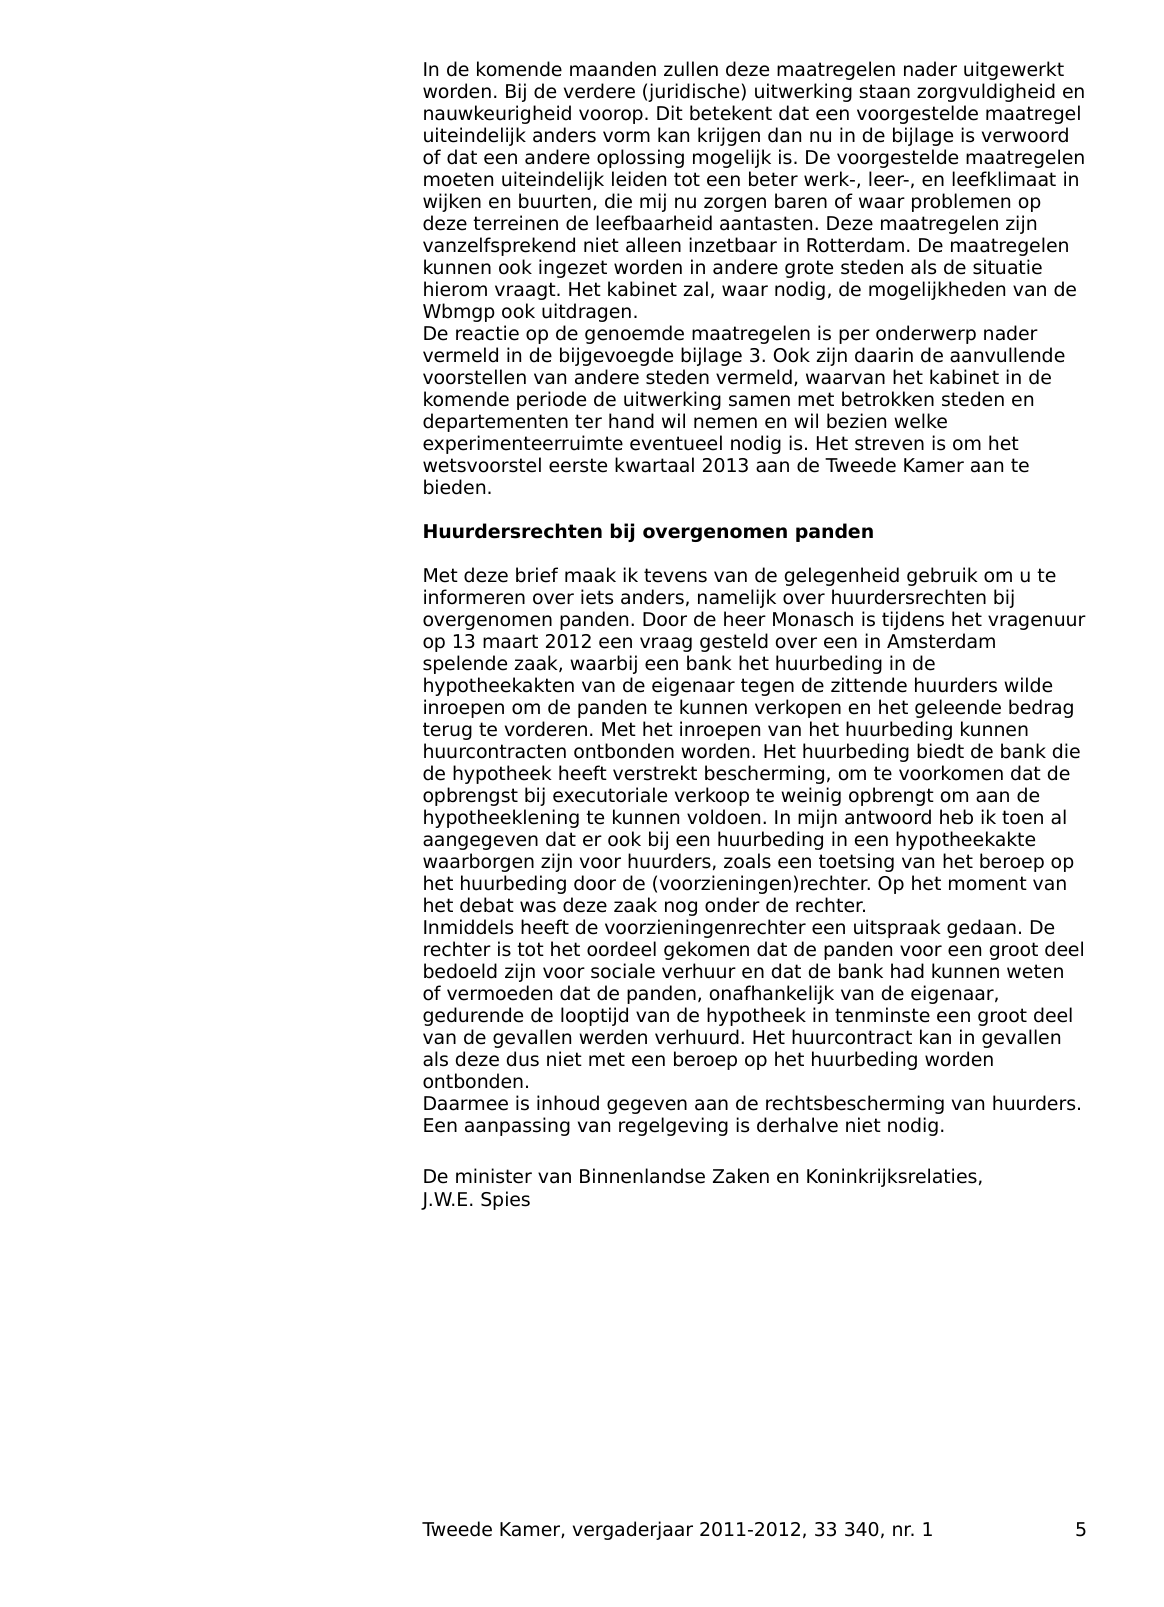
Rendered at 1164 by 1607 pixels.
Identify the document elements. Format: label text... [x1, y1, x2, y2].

text De minister van Binnenlandse Zaken en Koninkrijksrelaties, J.W.E. Spies [422, 1166, 1087, 1210]
text Daarmee is inhoud gegeven aan de rechtsbescherming van huurders. Een aanpassing van regelgeving is derhalve niet nodig. [422, 1092, 1087, 1136]
subtitle Huurdersrechten bij overgenomen panden [422, 521, 1087, 543]
text In de komende maanden zullen deze maatregelen nader uitgewerkt worden. Bij de verdere (juridische) uitwerking staan zorgvuldigheid en nauwkeurigheid voorop. Dit betekent dat een voorgestelde maatregel uiteindelijk anders vorm kan krijgen dan nu in de bijlage is verwoord of dat een andere oplossing mogelijk is. De voorgestelde maatregelen moeten uiteindelijk leiden tot een beter werk-, leer-, en leefklimaat in wijken en buurten, die mij nu zorgen baren of waar problemen op deze terreinen de leefbaarheid aantasten. Deze maatregelen zijn vanzelfsprekend niet alleen inzetbaar in Rotterdam. De maatregelen kunnen ook ingezet worden in andere grote steden als de situatie hierom vraagt. Het kabinet zal, waar nodig, de mogelijkheden van de Wbmgp ook uitdragen. [422, 59, 1087, 323]
text Inmiddels heeft de voorzieningenrechter een uitspraak gedaan. De rechter is tot het oordeel gekomen dat de panden voor een groot deel bedoeld zijn voor sociale verhuur en dat de bank had kunnen weten of vermoeden dat de panden, onafhankelijk van de eigenaar, gedurende de looptijd van de hypotheek in tenminste een groot deel van de gevallen werden verhuurd. Het huurcontract kan in gevallen als deze dus niet met een beroep op het huurbeding worden ontbonden. [422, 917, 1087, 1092]
text De reactie op de genoemde maatregelen is per onderwerp nader vermeld in de bijgevoegde bijlage 3. Ook zijn daarin de aanvullende voorstellen van andere steden vermeld, waarvan het kabinet in de komende periode de uitwerking samen met betrokken steden en departementen ter hand wil nemen en wil bezien welke experimenteerruimte eventueel nodig is. Het streven is om het wetsvoorstel eerste kwartaal 2013 aan de Tweede Kamer aan te bieden. [422, 323, 1087, 499]
text Met deze brief maak ik tevens van de gelegenheid gebruik om u te informeren over iets anders, namelijk over huurdersrechten bij overgenomen panden. Door de heer Monasch is tijdens het vragenuur op 13 maart 2012 een vraag gesteld over een in Amsterdam spelende zaak, waarbij een bank het huurbeding in de hypotheekakten van de eigenaar tegen de zittende huurders wilde inroepen om de panden te kunnen verkopen en het geleende bedrag terug te vorderen. Met het inroepen van het huurbeding kunnen huurcontracten ontbonden worden. Het huurbeding biedt de bank die de hypotheek heeft verstrekt bescherming, om te voorkomen dat de opbrengst bij executoriale verkoop te weinig opbrengt om aan de hypotheeklening te kunnen voldoen. In mijn antwoord heb ik toen al aangegeven dat er ook bij een huurbeding in een hypotheekakte waarborgen zijn voor huurders, zoals een toetsing van het beroep op het huurbeding door de (voorzieningen)rechter. Op het moment van het debat was deze zaak nog onder de rechter. [422, 565, 1087, 917]
